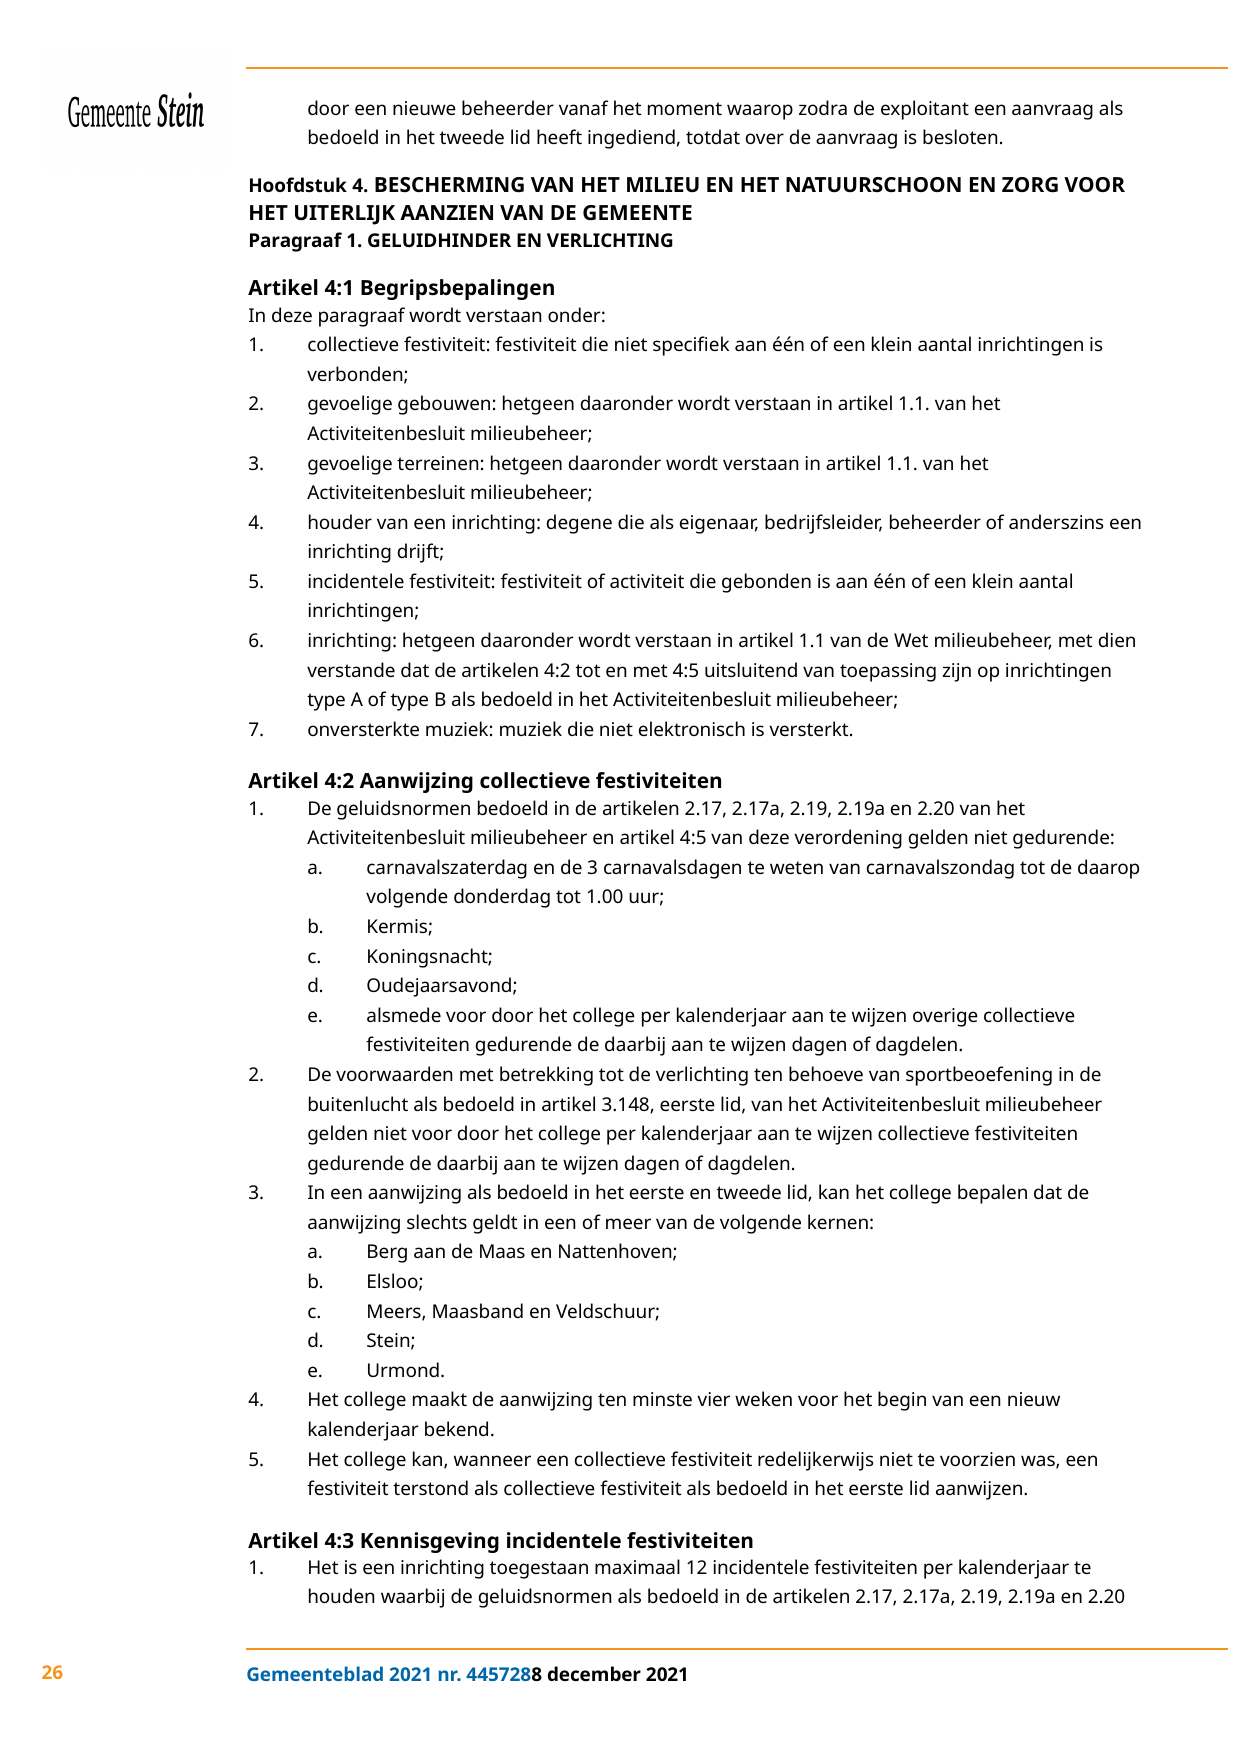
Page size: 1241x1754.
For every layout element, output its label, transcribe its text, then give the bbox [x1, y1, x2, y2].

list alsmede voor door het college per kalenderjaar aan te wijzen overige collectieve festiviteiten gedurende de daarbij aan te wijzen dagen of dagdelen. [307, 1002, 1152, 1057]
list Koningsnacht; [307, 943, 1152, 968]
list Elsloo; [307, 1268, 1152, 1294]
list Urmond. [307, 1357, 1152, 1383]
text Artikel 4:3 Kennisgeving incidentele festiviteiten [248, 1526, 1152, 1554]
list incidentele festiviteit: festiviteit of activiteit die gebonden is aan één of een klein aantal inrichtingen; [248, 568, 1152, 623]
list Meers, Maasband en Veldschuur; [307, 1298, 1152, 1323]
list onversterkte muziek: muziek die niet elektronisch is versterkt. [248, 716, 1152, 742]
text Artikel 4:2 Aanwijzing collectieve festiviteiten [248, 766, 1152, 795]
list De voorwaarden met betrekking tot de verlichting ten behoeve van sportbeoefening in de buitenlucht als bedoeld in artikel 3.148, eerste lid, van het Activiteitenbesluit milieubeheer gelden niet voor door het college per kalenderjaar aan te wijzen collectieve festiviteiten gedurende de daarbij aan te wijzen dagen of dagdelen. [248, 1061, 1152, 1176]
list gevoelige gebouwen: hetgeen daaronder wordt verstaan in artikel 1.1. van het Activiteitenbesluit milieubeheer; [248, 391, 1152, 446]
list gevoelige terreinen: hetgeen daaronder wordt verstaan in artikel 1.1. van het Activiteitenbesluit milieubeheer; [248, 450, 1152, 505]
text Artikel 4:1 Begripsbepalingen [248, 273, 1152, 302]
list houder van een inrichting: degene die als eigenaar, bedrijfsleider, beheerder of anderszins een inrichting drijft; [248, 509, 1152, 564]
picture [41, 47, 231, 172]
list Kermis; [307, 913, 1152, 939]
list door een nieuwe beheerder vanaf het moment waarop zodra de exploitant een aanvraag als bedoeld in het tweede lid heeft ingediend, totdat over de aanvraag is besloten. [248, 95, 1152, 150]
text In deze paragraaf wordt verstaan onder: [248, 302, 1152, 328]
text Paragraaf 1. GELUIDHINDER EN VERLICHTING [248, 227, 1152, 253]
text Hoofdstuk 4. BESCHERMING VAN HET MILIEU EN HET NATUURSCHOON EN ZORG VOOR HET UITERLIJK AANZIEN VAN DE GEMEENTE [248, 170, 1152, 227]
list In een aanwijzing als bedoeld in het eerste en tweede lid, kan het college bepalen dat de aanwijzing slechts geldt in een of meer van de volgende kernen: [248, 1179, 1152, 1235]
list Het college maakt de aanwijzing ten minste vier weken voor het begin van een nieuw kalenderjaar bekend. [248, 1387, 1152, 1442]
list Stein; [307, 1327, 1152, 1353]
list Het is een inrichting toegestaan maximaal 12 incidentele festiviteiten per kalenderjaar te houden waarbij de geluidsnormen als bedoeld in de artikelen 2.17, 2.17a, 2.19, 2.19a en 2.20 [248, 1554, 1152, 1609]
list inrichting: hetgeen daaronder wordt verstaan in artikel 1.1 van de Wet milieubeheer, met dien verstande dat de artikelen 4:2 tot en met 4:5 uitsluitend van toepassing zijn op inrichtingen type A of type B als bedoeld in het Activiteitenbesluit milieubeheer; [248, 627, 1152, 712]
list Het college kan, wanneer een collectieve festiviteit redelijkerwijs niet te voorzien was, een festiviteit terstond als collectieve festiviteit als bedoeld in het eerste lid aanwijzen. [248, 1446, 1152, 1501]
list De geluidsnormen bedoeld in de artikelen 2.17, 2.17a, 2.19, 2.19a en 2.20 van het Activiteitenbesluit milieubeheer en artikel 4:5 van deze verordening gelden niet gedurende: [248, 795, 1152, 850]
list collectieve festiviteit: festiviteit die niet specifiek aan één of een klein aantal inrichtingen is verbonden; [248, 331, 1152, 387]
list carnavalszaterdag en de 3 carnavalsdagen te weten van carnavalszondag tot de daarop volgende donderdag tot 1.00 uur; [307, 854, 1152, 909]
list Oudejaarsavond; [307, 972, 1152, 998]
list Berg aan de Maas en Nattenhoven; [307, 1239, 1152, 1264]
